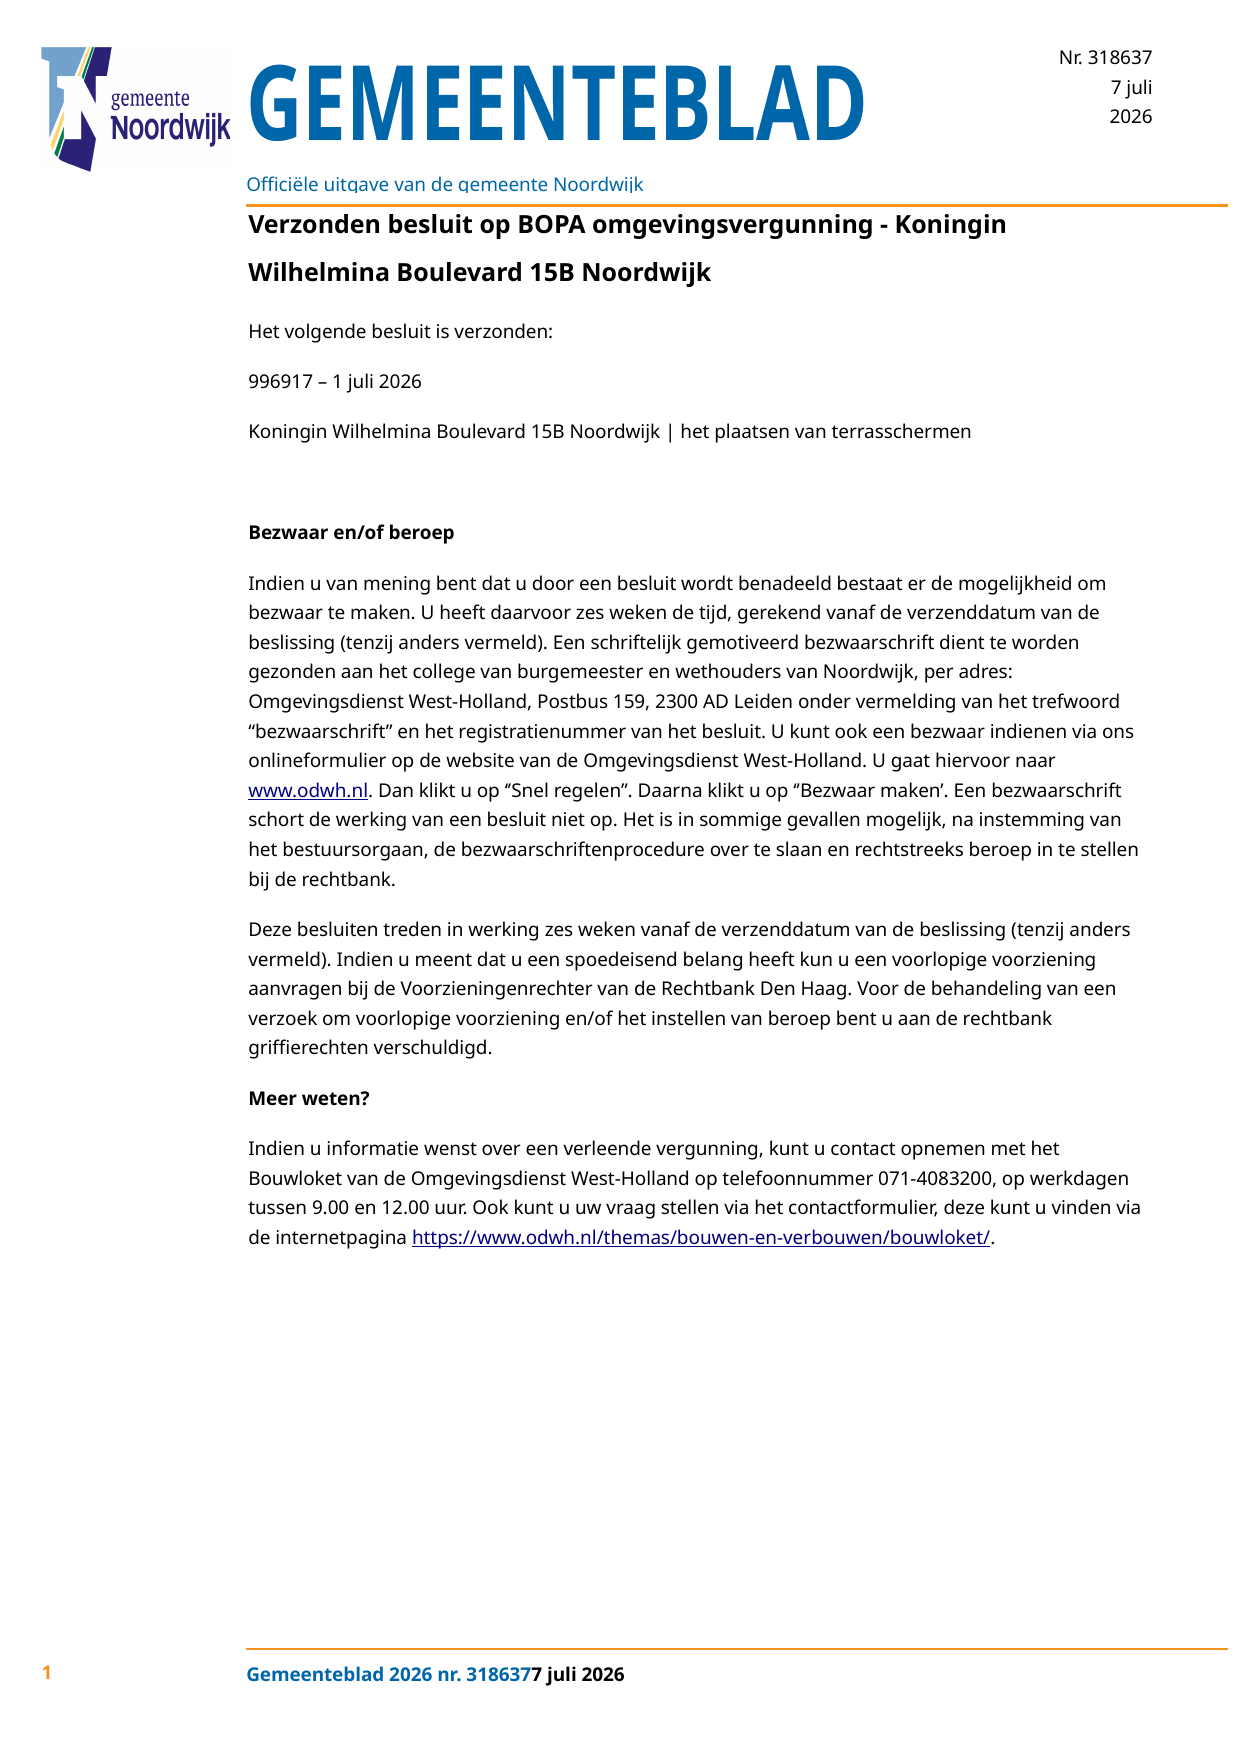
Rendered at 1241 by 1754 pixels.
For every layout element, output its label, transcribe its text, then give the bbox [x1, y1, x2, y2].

text Verzonden besluit op BOPA omgevingsvergunning - Koningin Wilhelmina Boulevard 15B Noordwijk [248, 207, 1152, 288]
text Bezwaar en/of beroep [248, 519, 1152, 545]
text Koningin Wilhelmina Boulevard 15B Noordwijk | het plaatsen van terrasschermen [248, 419, 1152, 444]
text Deze besluiten treden in werking zes weken vanaf de verzenddatum van de beslissing (tenzij anders vermeld). Indien u meent dat u een spoedeisend belang heeft kun u een voorlopige voorziening aanvragen bij de Voorzieningenrechter van de Rechtbank Den Haag. Voor de behandeling van een verzoek om voorlopige voorziening en/of het instellen van beroep bent u aan de rechtbank griffierechten verschuldigd. [248, 916, 1152, 1060]
text Het volgende besluit is verzonden: [248, 318, 1152, 344]
text Indien u van mening bent dat u door een besluit wordt benadeeld bestaat er de mogelijkheid om bezwaar te maken. U heeft daarvoor zes weken de tijd, gerekend vanaf de verzenddatum van de beslissing (tenzij anders vermeld). Een schriftelijk gemotiveerd bezwaarschrift dient te worden gezonden aan het college van burgemeester en wethouders van Noordwijk, per adres: Omgevingsdienst West-Holland, Postbus 159, 2300 AD Leiden onder vermelding van het trefwoord “bezwaarschrift” en het registratienummer van het besluit. U kunt ook een bezwaar indienen via ons onlineformulier op de website van de Omgevingsdienst West-Holland. U gaat hiervoor naar www.odwh.nl. Dan klikt u op ‘’Snel regelen”. Daarna klikt u op ‘’Bezwaar maken’. Een bezwaarschrift schort de werking van een besluit niet op. Het is in sommige gevallen mogelijk, na instemming van het bestuursorgaan, de bezwaarschriftenprocedure over te slaan en rechtstreeks beroep in te stellen bij de rechtbank. [248, 570, 1152, 892]
text Meer weten? [248, 1085, 1152, 1111]
text 996917 – 1 juli 2026 [248, 368, 1152, 394]
text Indien u informatie wenst over een verleende vergunning, kunt u contact opnemen met het Bouwloket van de Omgevingsdienst West-Holland op telefoonnummer 071-4083200, op werkdagen tussen 9.00 en 12.00 uur. Ook kunt u uw vraag stellen via het contactformulier, deze kunt u vinden via de internetpagina https://www.odwh.nl/themas/bouwen-en-verbouwen/bouwloket/. [248, 1135, 1152, 1250]
picture [41, 47, 231, 172]
